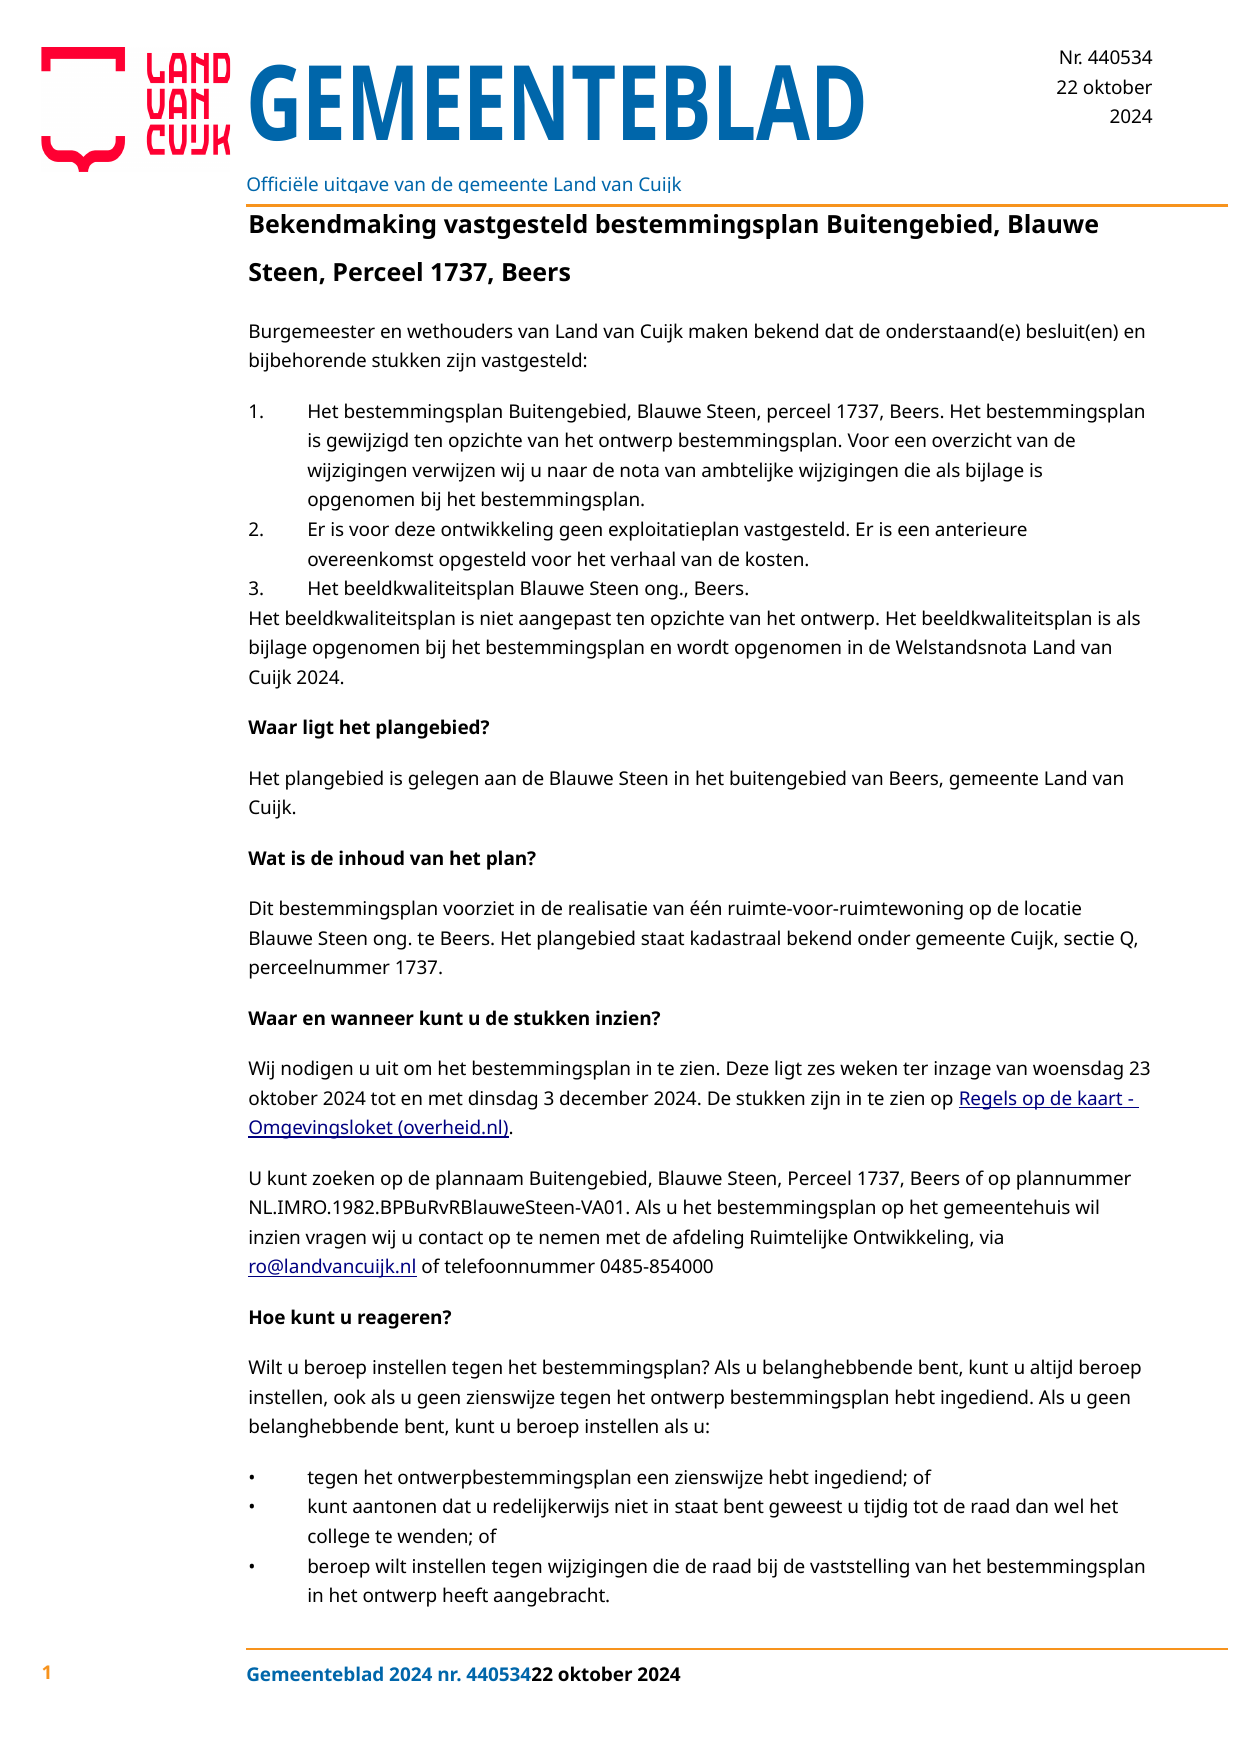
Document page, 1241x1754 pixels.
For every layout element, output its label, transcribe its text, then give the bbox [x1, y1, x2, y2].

list Er is voor deze ontwikkeling geen exploitatieplan vastgesteld. Er is een anterieure overeenkomst opgesteld voor het verhaal van de kosten. [248, 516, 1152, 572]
picture [41, 47, 231, 172]
list tegen het ontwerpbestemmingsplan een zienswijze hebt ingediend; of [248, 1464, 1152, 1490]
text U kunt zoeken op de plannaam Buitengebied, Blauwe Steen, Perceel 1737, Beers of op plannummer NL.IMRO.1982.BPBuRvRBlauweSteen-VA01. Als u het bestemmingsplan op het gemeentehuis wil inzien vragen wij u contact op te nemen met de afdeling Ruimtelijke Ontwikkeling, via ro@landvancuijk.nl of telefoonnummer 0485-854000 [248, 1165, 1152, 1279]
text Het beeldkwaliteitsplan is niet aangepast ten opzichte van het ontwerp. Het beeldkwaliteitsplan is als bijlage opgenomen bij het bestemmingsplan en wordt opgenomen in de Welstandsnota Land van Cuijk 2024. [248, 605, 1152, 690]
text Wilt u beroep instellen tegen het bestemmingsplan? Als u belanghebbende bent, kunt u altijd beroep instellen, ook als u geen zienswijze tegen het ontwerp bestemmingsplan hebt ingediend. Als u geen belanghebbende bent, kunt u beroep instellen als u: [248, 1354, 1152, 1439]
text Hoe kunt u reageren? [248, 1304, 1152, 1330]
list Het bestemmingsplan Buitengebied, Blauwe Steen, perceel 1737, Beers. Het bestemmingsplan is gewijzigd ten opzichte van het ontwerp bestemmingsplan. Voor een overzicht van de wijzigingen verwijzen wij u naar de nota van ambtelijke wijzigingen die als bijlage is opgenomen bij het bestemmingsplan. [248, 398, 1152, 512]
text Waar ligt het plangebied? [248, 714, 1152, 740]
text Wij nodigen u uit om het bestemmingsplan in te zien. Deze ligt zes weken ter inzage van woensdag 23 oktober 2024 tot en met dinsdag 3 december 2024. De stukken zijn in te zien op Regels op de kaart - Omgevingsloket (overheid.nl). [248, 1055, 1152, 1140]
text Dit bestemmingsplan voorziet in de realisatie van één ruimte-voor-ruimtewoning op de locatie Blauwe Steen ong. te Beers. Het plangebied staat kadastraal bekend onder gemeente Cuijk, sectie Q, perceelnummer 1737. [248, 895, 1152, 980]
text Burgemeester en wethouders van Land van Cuijk maken bekend dat de onderstaand(e) besluit(en) en bijbehorende stukken zijn vastgesteld: [248, 318, 1152, 373]
list kunt aantonen dat u redelijkerwijs niet in staat bent geweest u tijdig tot de raad dan wel het college te wenden; of [248, 1494, 1152, 1549]
text Bekendmaking vastgesteld bestemmingsplan Buitengebied, Blauwe Steen, Perceel 1737, Beers [248, 207, 1152, 288]
list beroep wilt instellen tegen wijzigingen die de raad bij de vaststelling van het bestemmingsplan in het ontwerp heeft aangebracht. [248, 1553, 1152, 1608]
text Wat is de inhoud van het plan? [248, 845, 1152, 871]
list Het beeldkwaliteitsplan Blauwe Steen ong., Beers. [248, 575, 1152, 601]
text Het plangebied is gelegen aan de Blauwe Steen in het buitengebied van Beers, gemeente Land van Cuijk. [248, 765, 1152, 820]
text Waar en wanneer kunt u de stukken inzien? [248, 1005, 1152, 1031]
